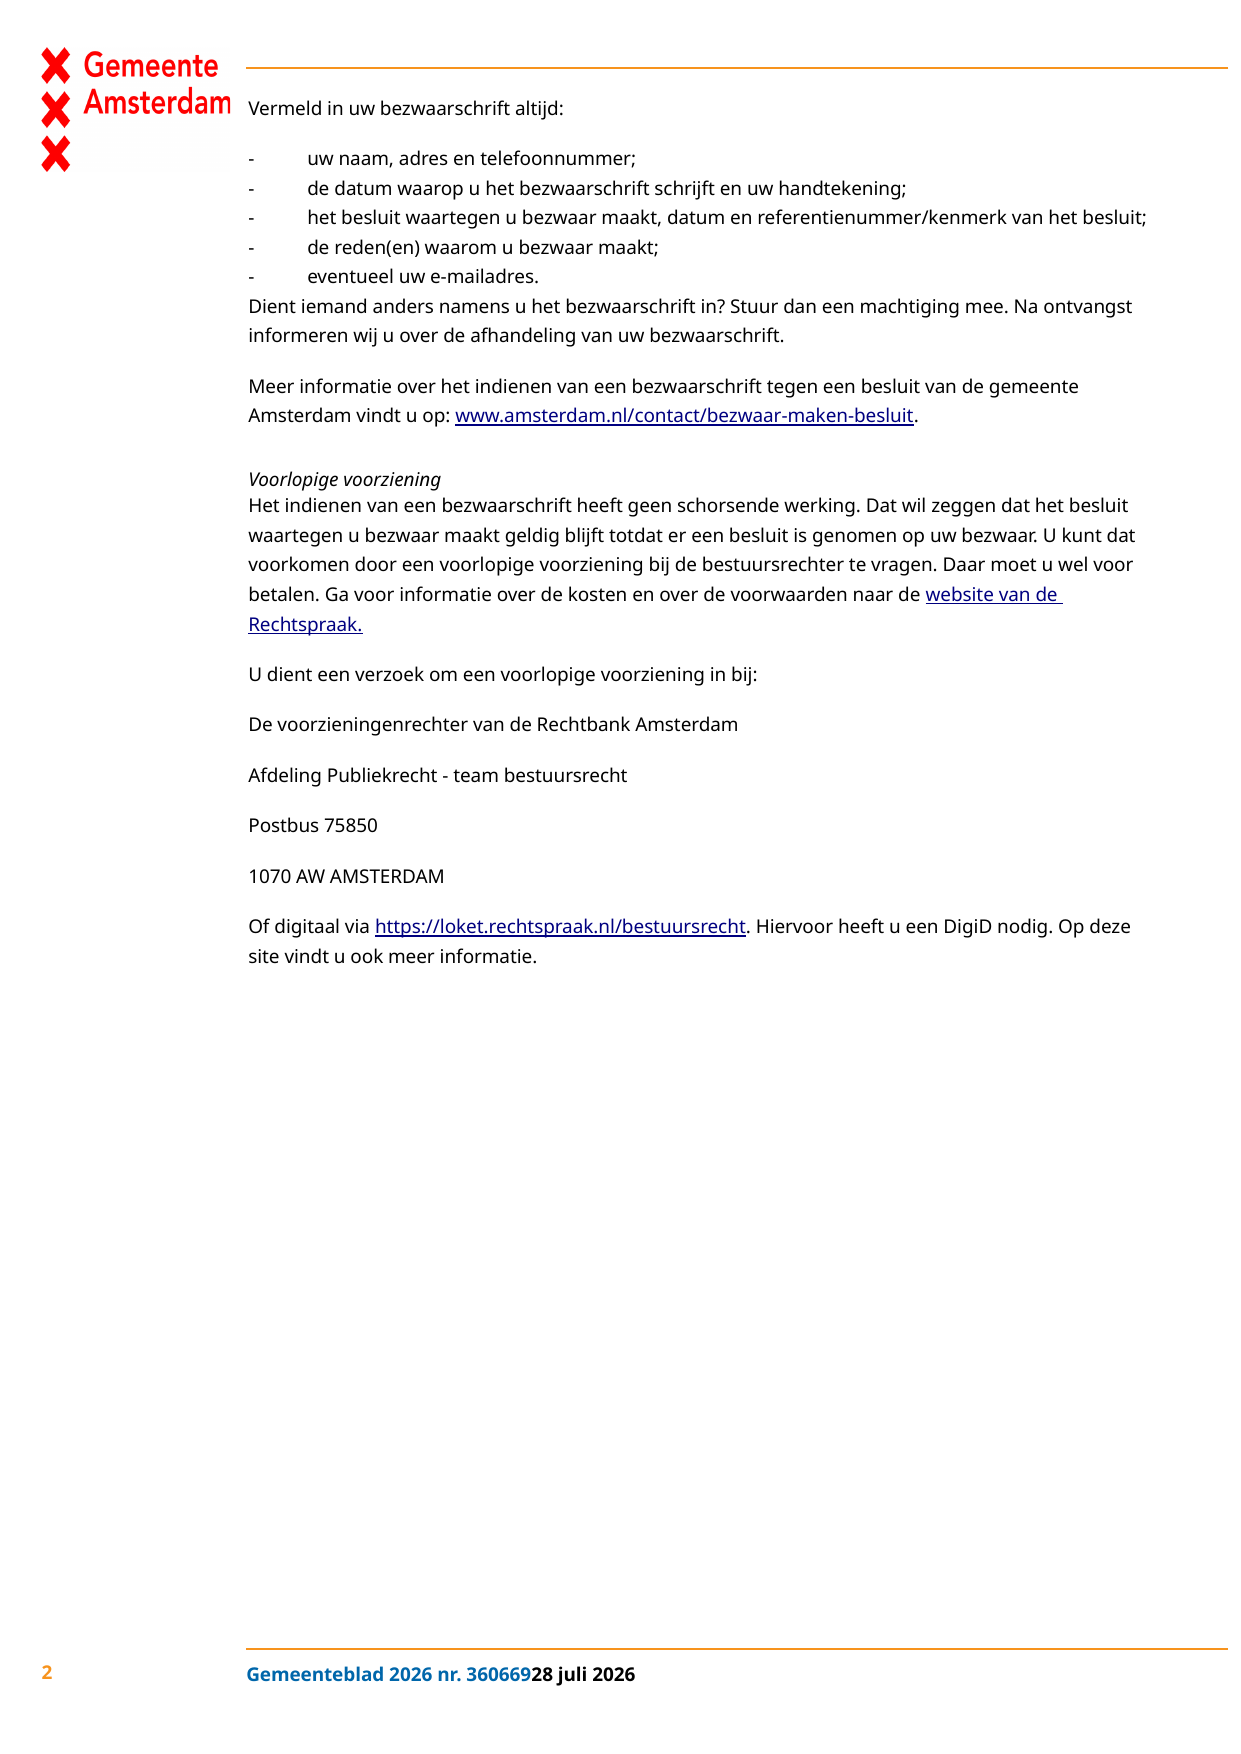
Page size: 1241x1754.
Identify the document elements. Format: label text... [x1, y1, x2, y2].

text Vermeld in uw bezwaarschrift altijd: [248, 95, 1152, 121]
list het besluit waartegen u bezwaar maakt, datum en referentienummer/kenmerk van het besluit; [248, 204, 1152, 230]
list uw naam, adres en telefoonnummer; [248, 145, 1152, 171]
text Postbus 75850 [248, 812, 1152, 838]
text 1070 AW AMSTERDAM [248, 863, 1152, 888]
text Afdeling Publiekrecht - team bestuursrecht [248, 762, 1152, 788]
text Of digitaal via https://loket.rechtspraak.nl/bestuursrecht. Hiervoor heeft u een DigiD nodig. Op deze site vindt u ook meer informatie. [248, 913, 1152, 968]
text U dient een verzoek om een voorlopige voorziening in bij: [248, 661, 1152, 687]
text Dient iemand anders namens u het bezwaarschrift in? Stuur dan een machtiging mee. Na ontvangst informeren wij u over de afhandeling van uw bezwaarschrift. [248, 293, 1152, 348]
list eventueel uw e-mailadres. [248, 263, 1152, 289]
list de reden(en) waarom u bezwaar maakt; [248, 234, 1152, 260]
picture [41, 47, 231, 172]
text De voorzieningenrechter van de Rechtbank Amsterdam [248, 712, 1152, 737]
text Het indienen van een bezwaarschrift heeft geen schorsende werking. Dat wil zeggen dat het besluit waartegen u bezwaar maakt geldig blijft totdat er een besluit is genomen op uw bezwaar. U kunt dat voorkomen door een voorlopige voorziening bij de bestuursrechter te vragen. Daar moet u wel voor betalen. Ga voor informatie over de kosten en over de voorwaarden naar de website van de Rechtspraak. [248, 492, 1152, 636]
list de datum waarop u het bezwaarschrift schrijft en uw handtekening; [248, 175, 1152, 201]
text Meer informatie over het indienen van een bezwaarschrift tegen een besluit van de gemeente Amsterdam vindt u op: www.amsterdam.nl/contact/bezwaar-maken-besluit. [248, 373, 1152, 428]
text Voorlopige voorziening [248, 467, 1152, 492]
